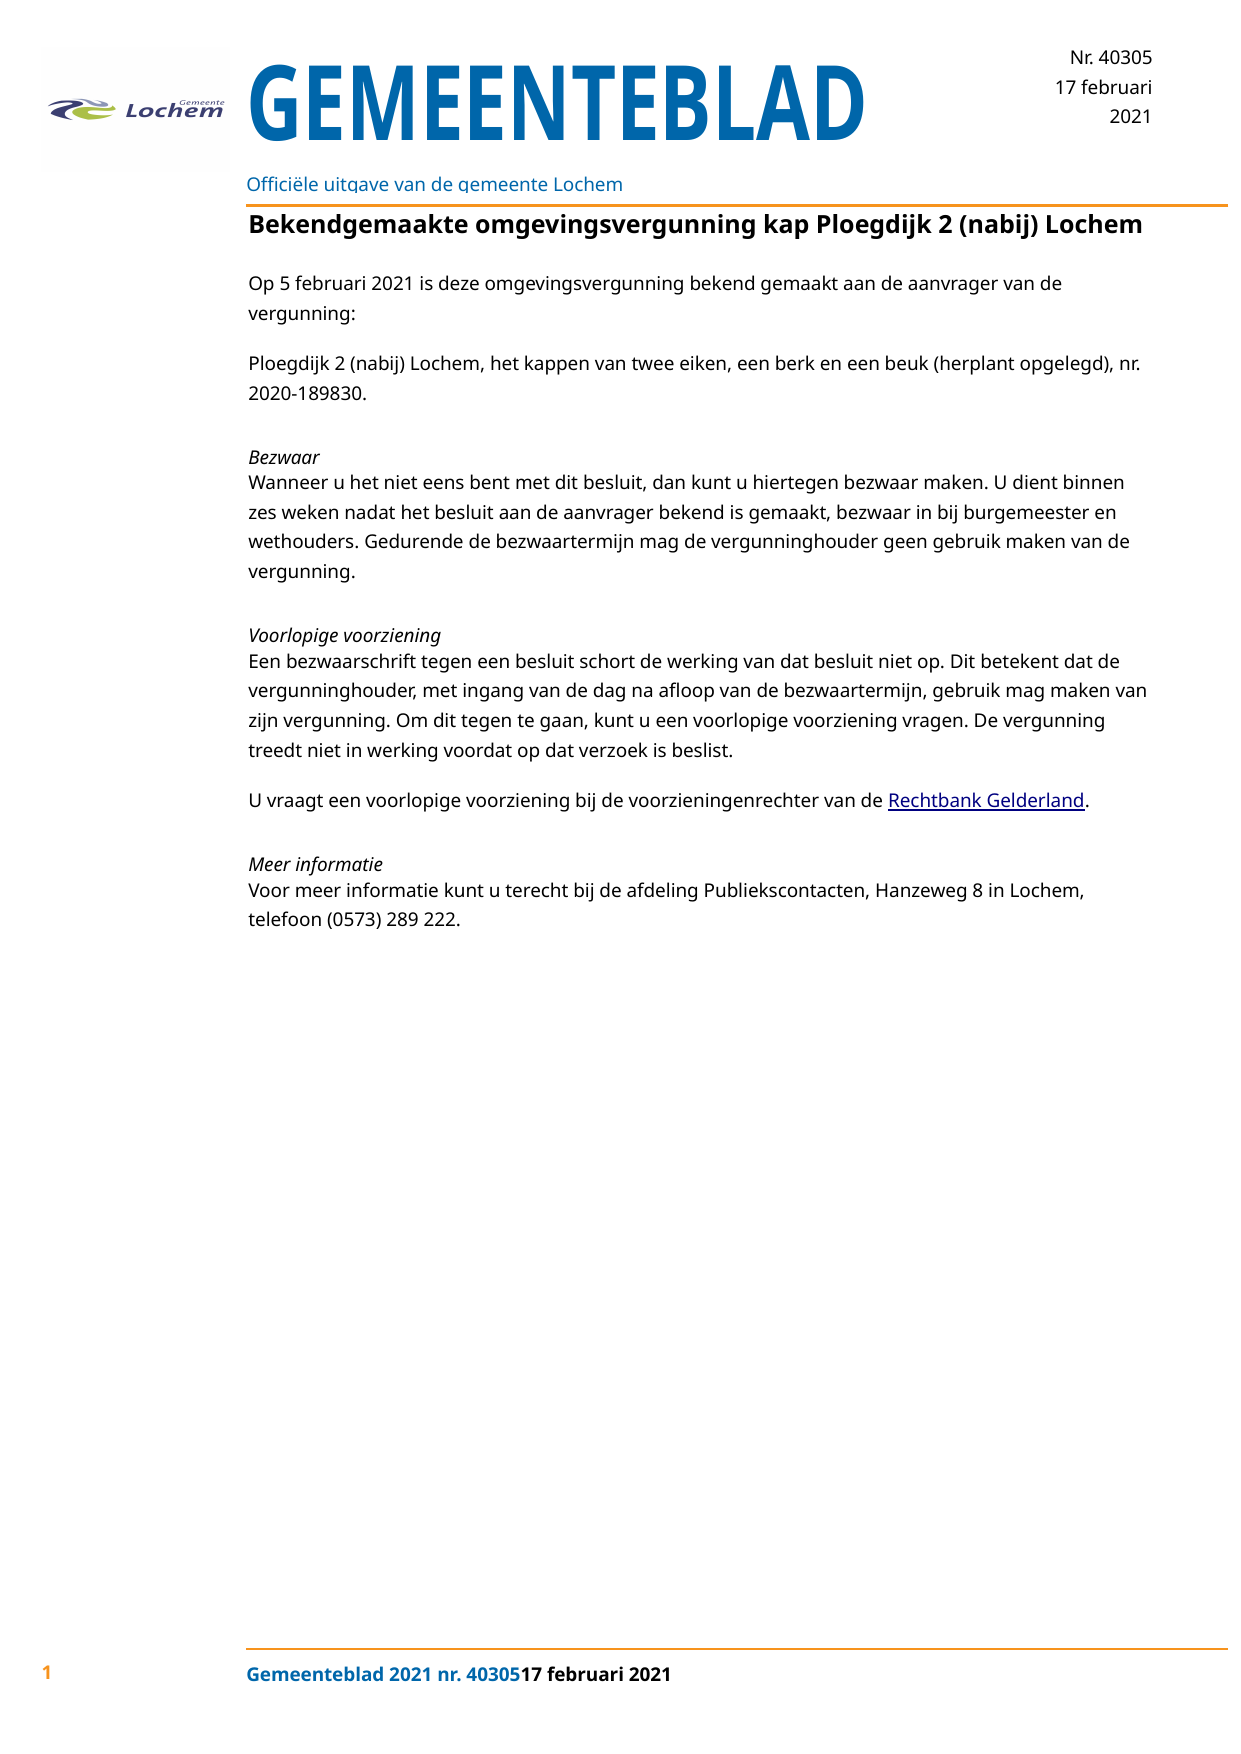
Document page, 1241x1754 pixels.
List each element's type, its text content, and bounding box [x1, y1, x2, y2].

text Op 5 februari 2021 is deze omgevingsvergunning bekend gemaakt aan de aanvrager van de vergunning: [248, 270, 1152, 326]
text Ploegdijk 2 (nabij) Lochem, het kappen van twee eiken, een berk en een beuk (herplant opgelegd), nr. 2020-189830. [248, 350, 1152, 406]
text Bekendgemaakte omgevingsvergunning kap Ploegdijk 2 (nabij) Lochem [248, 207, 1152, 241]
text Bezwaar [248, 444, 1152, 469]
text Voorlopige voorziening [248, 622, 1152, 648]
text Meer informatie [248, 851, 1152, 877]
picture [41, 47, 231, 172]
text Voor meer informatie kunt u terecht bij de afdeling Publiekscontacten, Hanzeweg 8 in Lochem, telefoon (0573) 289 222. [248, 877, 1152, 932]
text U vraagt een voorlopige voorziening bij de voorzieningenrechter van de Rechtbank Gelderland. [248, 787, 1152, 813]
text Wanneer u het niet eens bent met dit besluit, dan kunt u hiertegen bezwaar maken. U dient binnen zes weken nadat het besluit aan de aanvrager bekend is gemaakt, bezwaar in bij burgemeester en wethouders. Gedurende de bezwaartermijn mag de vergunninghouder geen gebruik maken van de vergunning. [248, 469, 1152, 584]
text Een bezwaarschrift tegen een besluit schort de werking van dat besluit niet op. Dit betekent dat de vergunninghouder, met ingang van de dag na afloop van de bezwaartermijn, gebruik mag maken van zijn vergunning. Om dit tegen te gaan, kunt u een voorlopige voorziening vragen. De vergunning treedt niet in werking voordat op dat verzoek is beslist. [248, 648, 1152, 762]
